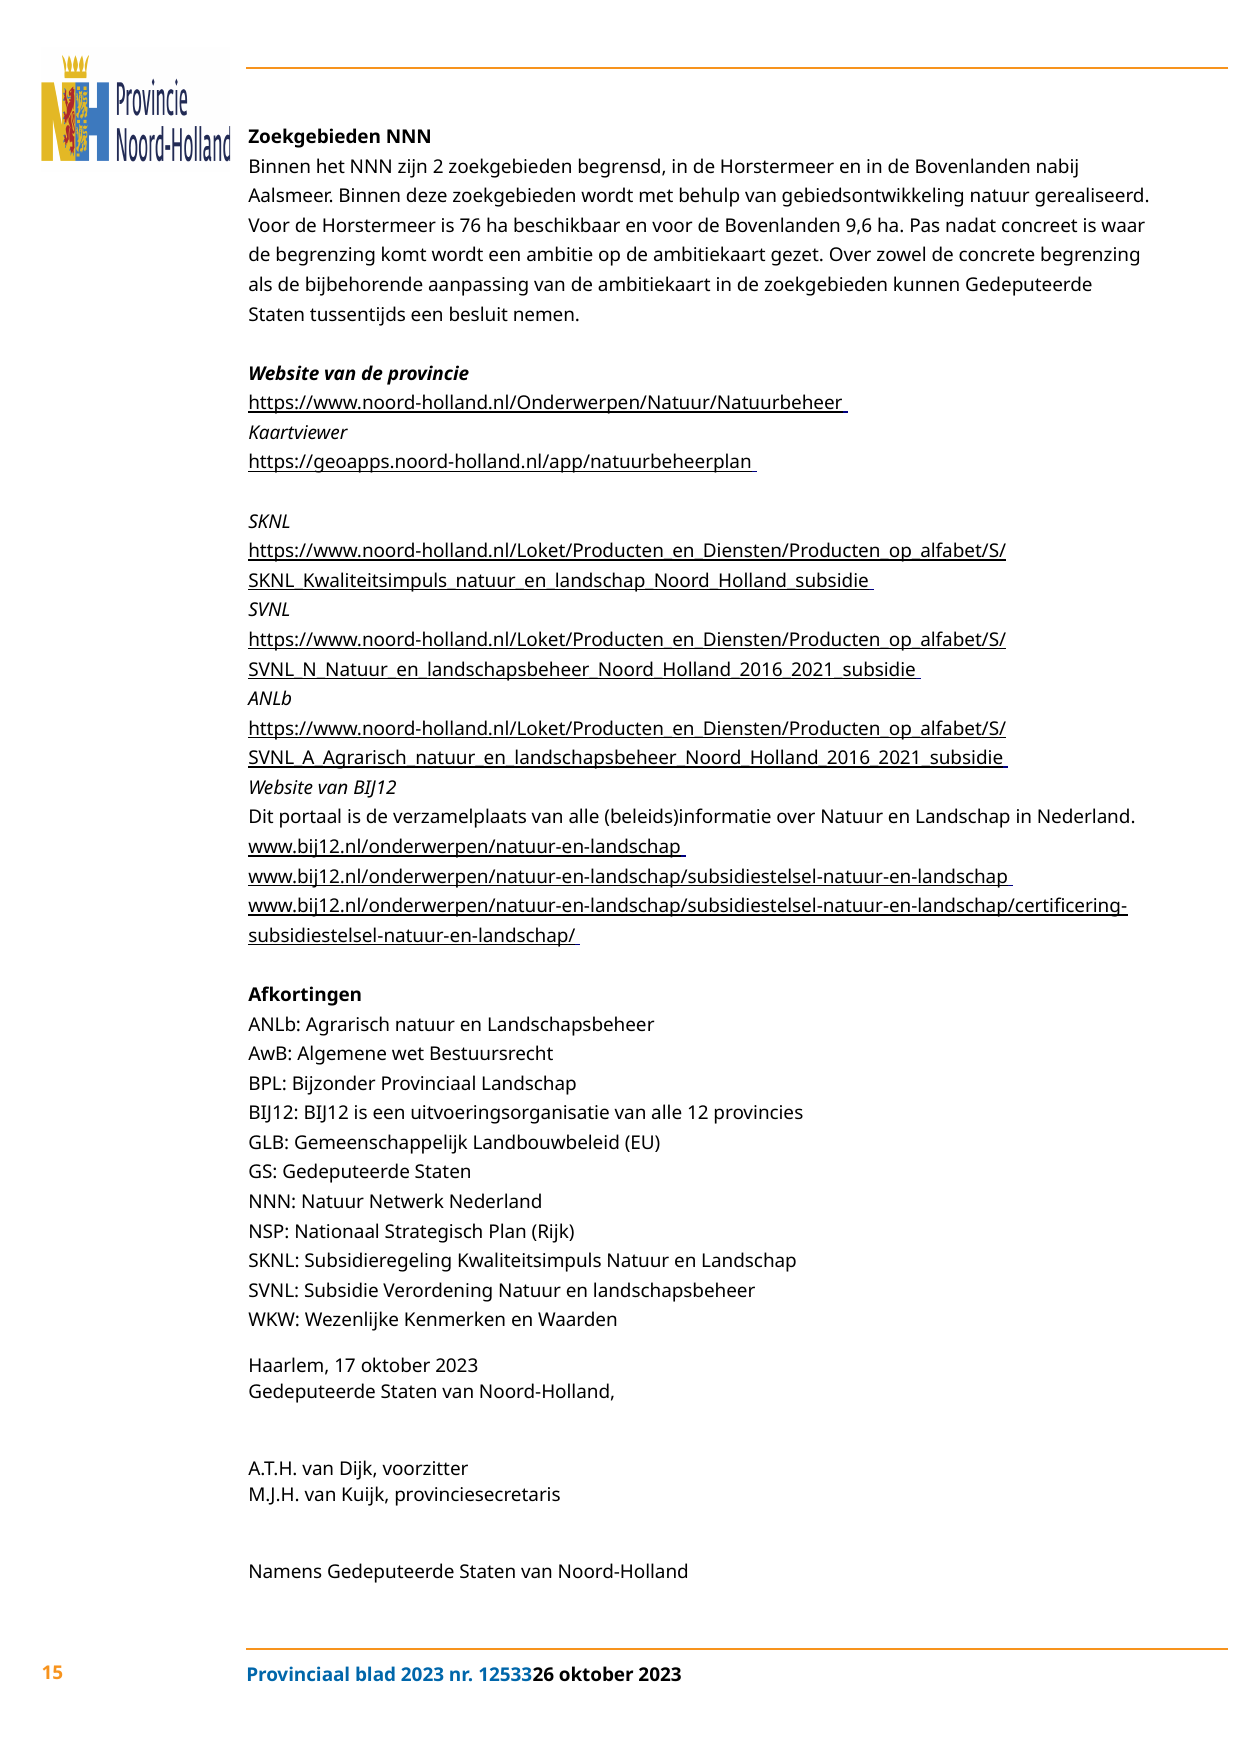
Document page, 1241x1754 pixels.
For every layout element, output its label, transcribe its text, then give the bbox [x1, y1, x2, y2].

text BPL: Bijzonder Provinciaal Landschap [248, 1070, 1152, 1096]
text SVNL [248, 597, 1152, 622]
text ANLb: Agrarisch natuur en Landschapsbeheer [248, 1011, 1152, 1036]
text Namens Gedeputeerde Staten van Noord-Holland [248, 1558, 1152, 1584]
text SVNL: Subsidie Verordening Natuur en landschapsbeheer [248, 1277, 1152, 1303]
text Gedeputeerde Staten van Noord-Holland, [248, 1378, 1152, 1404]
text Zoekgebieden NNN [248, 123, 1152, 149]
text Afkortingen [248, 981, 1152, 1007]
picture [41, 47, 231, 172]
text A.T.H. van Dijk, voorzitter [248, 1455, 1152, 1481]
text M.J.H. van Kuijk, provinciesecretaris [248, 1481, 1152, 1507]
text Website van BIJ12 [248, 774, 1152, 800]
text Binnen het NNN zijn 2 zoekgebieden begrensd, in de Horstermeer en in de Bovenlanden nabij Aalsmeer. Binnen deze zoekgebieden wordt met behulp van gebiedsontwikkeling natuur gerealiseerd. Voor de Horstermeer is 76 ha beschikbaar en voor de Bovenlanden 9,6 ha. Pas nadat concreet is waar de begrenzing komt wordt een ambitie op de ambitiekaart gezet. Over zowel de concrete begrenzing als de bijbehorende aanpassing van de ambitiekaart in de zoekgebieden kunnen Gedeputeerde Staten tussentijds een besluit nemen. [248, 153, 1152, 326]
text NSP: Nationaal Strategisch Plan (Rijk) [248, 1218, 1152, 1243]
text Dit portaal is de verzamelplaats van alle (beleids)informatie over Natuur en Landschap in Nederland. [248, 804, 1152, 829]
text Kaartviewer [248, 419, 1152, 445]
text Haarlem, 17 oktober 2023 [248, 1352, 1152, 1378]
text NNN: Natuur Netwerk Nederland [248, 1188, 1152, 1214]
text BIJ12: BIJ12 is een uitvoeringsorganisatie van alle 12 provincies [248, 1099, 1152, 1125]
text GLB: Gemeenschappelijk Landbouwbeleid (EU) [248, 1129, 1152, 1155]
text https://www.noord-holland.nl/Loket/Producten_en_Diensten/Producten_op_alfabet/S/SKNL_Kwaliteitsimpuls_natuur_en_landschap_Noord_Holland_subsidie [248, 537, 1152, 593]
text SKNL [248, 508, 1152, 533]
text https://www.noord-holland.nl/Loket/Producten_en_Diensten/Producten_op_alfabet/S/SVNL_N_Natuur_en_landschapsbeheer_Noord_Holland_2016_2021_subsidie [248, 626, 1152, 681]
text www.bij12.nl/onderwerpen/natuur-en-landschap [248, 833, 1152, 859]
text Website van de provincie [248, 360, 1152, 386]
text https://www.noord-holland.nl/Loket/Producten_en_Diensten/Producten_op_alfabet/S/SVNL_A_Agrarisch_natuur_en_landschapsbeheer_Noord_Holland_2016_2021_subsidie [248, 715, 1152, 770]
text https://www.noord-holland.nl/Onderwerpen/Natuur/Natuurbeheer [248, 389, 1152, 415]
text https://geoapps.noord-holland.nl/app/natuurbeheerplan [248, 449, 1152, 474]
text www.bij12.nl/onderwerpen/natuur-en-landschap/subsidiestelsel-natuur-en-landschap/certificering-subsidiestelsel-natuur-en-landschap/ [248, 892, 1152, 948]
text ANLb [248, 685, 1152, 711]
text www.bij12.nl/onderwerpen/natuur-en-landschap/subsidiestelsel-natuur-en-landschap [248, 863, 1152, 888]
text GS: Gedeputeerde Staten [248, 1159, 1152, 1184]
text AwB: Algemene wet Bestuursrecht [248, 1040, 1152, 1066]
text SKNL: Subsidieregeling Kwaliteitsimpuls Natuur en Landschap [248, 1247, 1152, 1273]
text WKW: Wezenlijke Kenmerken en Waarden [248, 1307, 1152, 1332]
